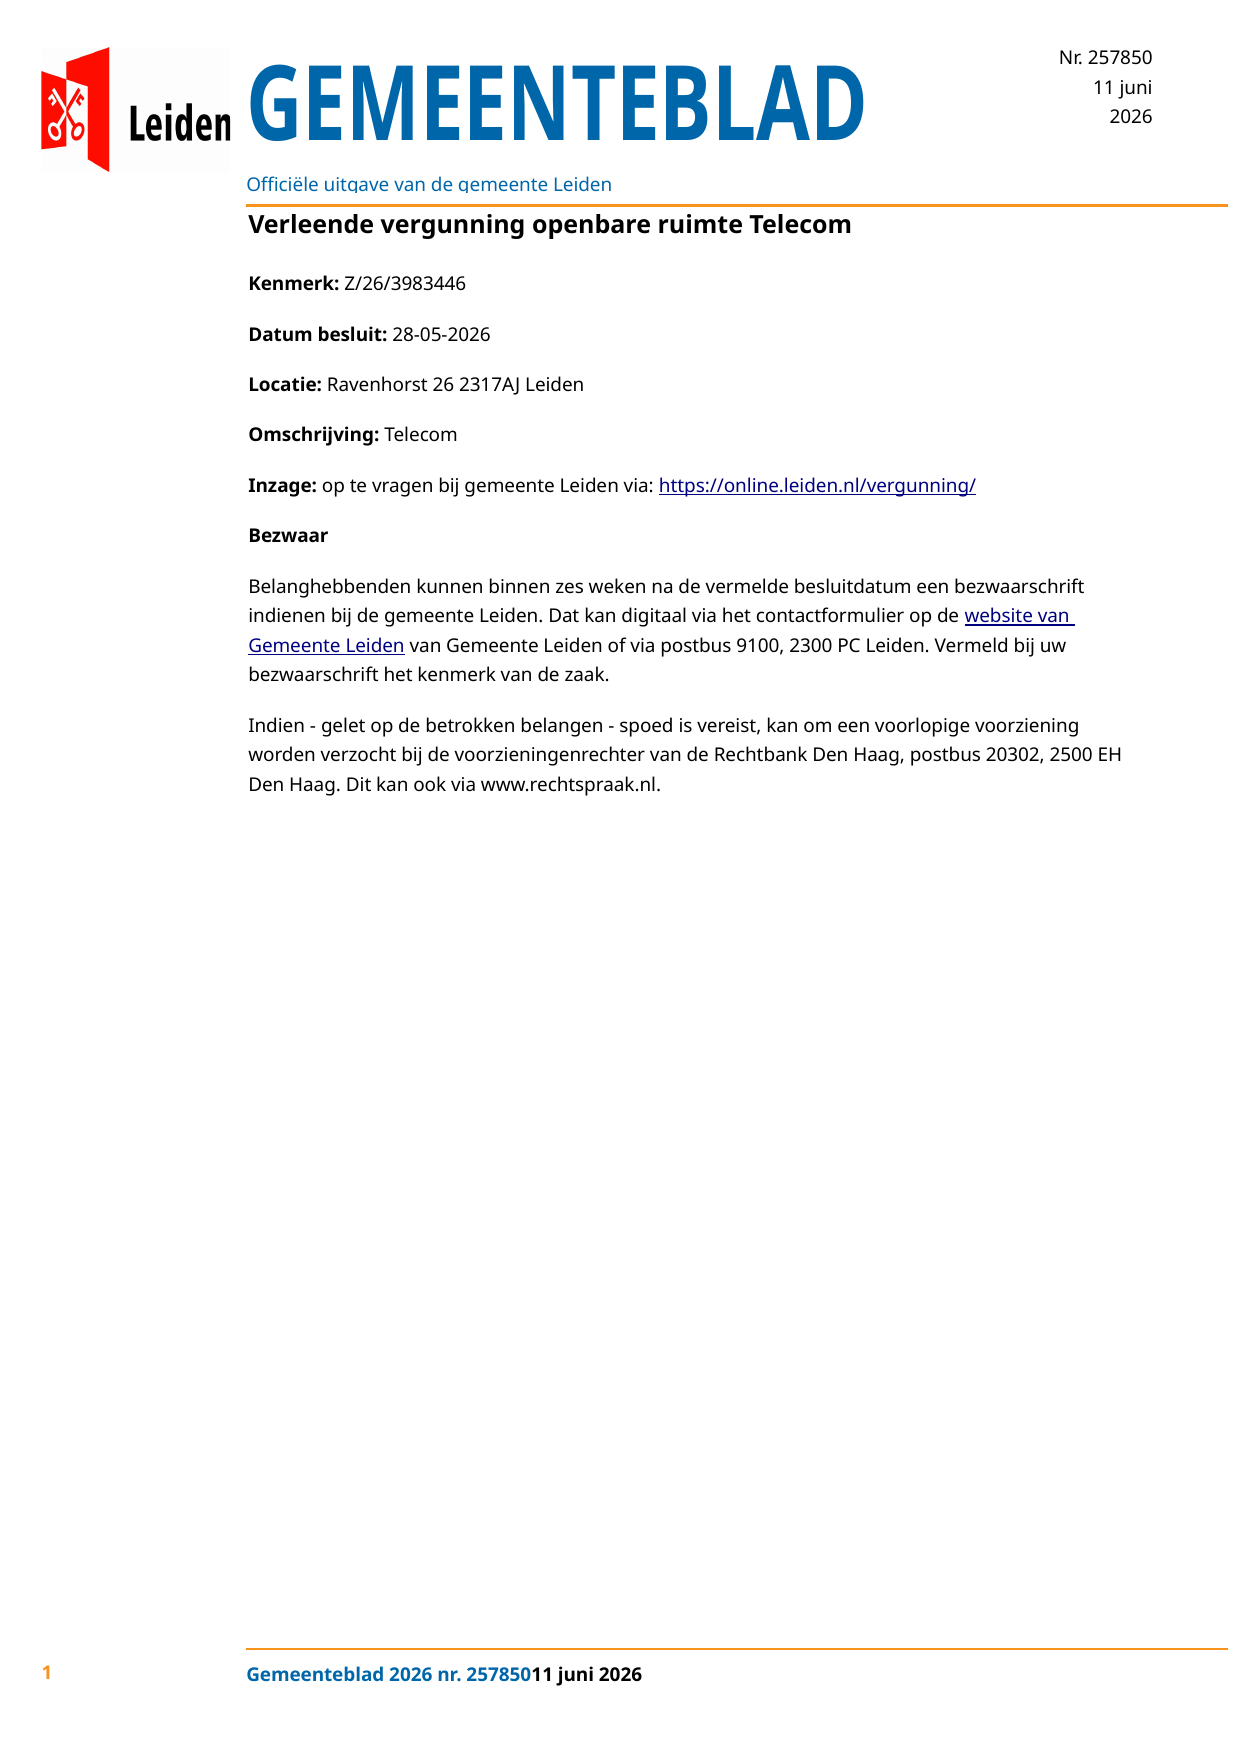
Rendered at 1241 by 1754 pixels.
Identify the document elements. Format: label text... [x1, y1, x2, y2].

picture [41, 47, 231, 172]
text Bezwaar [248, 522, 1152, 548]
text Omschrijving: Telecom [248, 422, 1152, 447]
text Locatie: Ravenhorst 26 2317AJ Leiden [248, 371, 1152, 397]
text Kenmerk: Z/26/3983446 [248, 270, 1152, 296]
text Indien - gelet op de betrokken belangen - spoed is vereist, kan om een voorlopige voorziening worden verzocht bij de voorzieningenrechter van de Rechtbank Den Haag, postbus 20302, 2500 EH Den Haag. Dit kan ook via www.rechtspraak.nl. [248, 712, 1152, 797]
text Inzage: op te vragen bij gemeente Leiden via: https://online.leiden.nl/vergunning/ [248, 472, 1152, 498]
text Belanghebbenden kunnen binnen zes weken na de vermelde besluitdatum een bezwaarschrift indienen bij de gemeente Leiden. Dat kan digitaal via het contactformulier op de website van Gemeente Leiden van Gemeente Leiden of via postbus 9100, 2300 PC Leiden. Vermeld bij uw bezwaarschrift het kenmerk van de zaak. [248, 573, 1152, 687]
text Datum besluit: 28-05-2026 [248, 321, 1152, 346]
text Verleende vergunning openbare ruimte Telecom [248, 207, 1152, 241]
